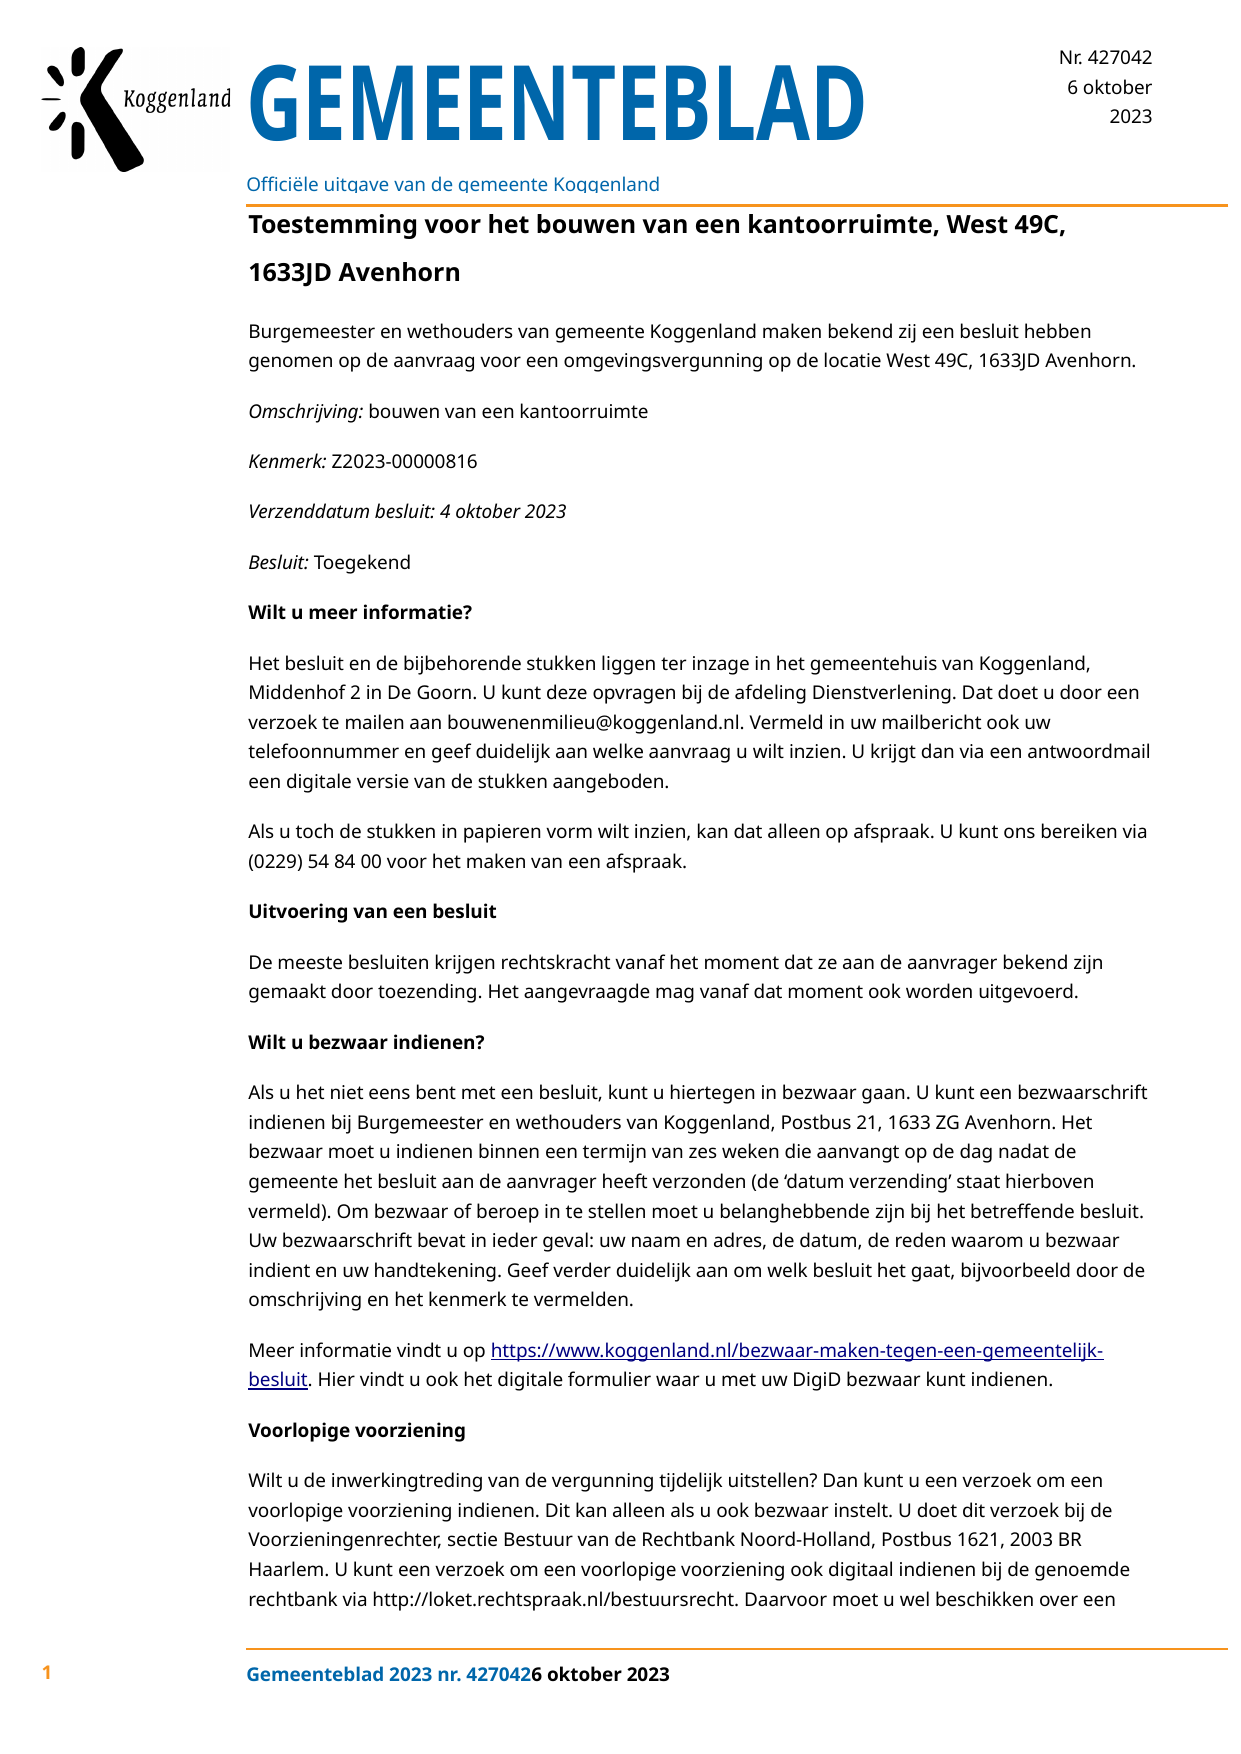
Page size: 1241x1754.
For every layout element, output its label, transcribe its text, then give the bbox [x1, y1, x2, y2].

text Kenmerk: Z2023-00000816 [248, 448, 1152, 474]
text Omschrijving: bouwen van een kantoorruimte [248, 398, 1152, 424]
text Als u toch de stukken in papieren vorm wilt inzien, kan dat alleen op afspraak. U kunt ons bereiken via (0229) 54 84 00 voor het maken van een afspraak. [248, 819, 1152, 874]
text Als u het niet eens bent met een besluit, kunt u hiertegen in bezwaar gaan. U kunt een bezwaarschrift indienen bij Burgemeester en wethouders van Koggenland, Postbus 21, 1633 ZG Avenhorn. Het bezwaar moet u indienen binnen een termijn van zes weken die aanvangt op de dag nadat de gemeente het besluit aan de aanvrager heeft verzonden (de ‘datum verzending’ staat hierboven vermeld). Om bezwaar of beroep in te stellen moet u belanghebbende zijn bij het betreffende besluit. Uw bezwaarschrift bevat in ieder geval: uw naam en adres, de datum, de reden waarom u bezwaar indient en uw handtekening. Geef verder duidelijk aan om welk besluit het gaat, bijvoorbeeld door de omschrijving en het kenmerk te vermelden. [248, 1079, 1152, 1312]
text Besluit: Toegekend [248, 549, 1152, 575]
text Voorlopige voorziening [248, 1417, 1152, 1443]
text Wilt u bezwaar indienen? [248, 1029, 1152, 1055]
text Het besluit en de bijbehorende stukken liggen ter inzage in het gemeentehuis van Koggenland, Middenhof 2 in De Goorn. U kunt deze opvragen bij de afdeling Dienstverlening. Dat doet u door een verzoek te mailen aan bouwenenmilieu@koggenland.nl. Vermeld in uw mailbericht ook uw telefoonnummer en geef duidelijk aan welke aanvraag u wilt inzien. U krijgt dan via een antwoordmail een digitale versie van de stukken aangeboden. [248, 650, 1152, 794]
text Verzenddatum besluit: 4 oktober 2023 [248, 499, 1152, 524]
text Wilt u meer informatie? [248, 599, 1152, 625]
text Meer informatie vindt u op https://www.koggenland.nl/bezwaar-maken-tegen-een-gemeentelijk-besluit. Hier vindt u ook het digitale formulier waar u met uw DigiD bezwaar kunt indienen. [248, 1337, 1152, 1392]
text Toestemming voor het bouwen van een kantoorruimte, West 49C, 1633JD Avenhorn [248, 207, 1152, 288]
text Uitvoering van een besluit [248, 899, 1152, 924]
text Wilt u de inwerkingtreding van de vergunning tijdelijk uitstellen? Dan kunt u een verzoek om een voorlopige voorziening indienen. Dit kan alleen als u ook bezwaar instelt. U doet dit verzoek bij de Voorzieningenrechter, sectie Bestuur van de Rechtbank Noord-Holland, Postbus 1621, 2003 BR Haarlem. U kunt een verzoek om een voorlopige voorziening ook digitaal indienen bij de genoemde rechtbank via http://loket.rechtspraak.nl/bestuursrecht. Daarvoor moet u wel beschikken over een [248, 1467, 1152, 1612]
picture [41, 47, 231, 172]
text De meeste besluiten krijgen rechtskracht vanaf het moment dat ze aan de aanvrager bekend zijn gemaakt door toezending. Het aangevraagde mag vanaf dat moment ook worden uitgevoerd. [248, 949, 1152, 1004]
text Burgemeester en wethouders van gemeente Koggenland maken bekend zij een besluit hebben genomen op de aanvraag voor een omgevingsvergunning op de locatie West 49C, 1633JD Avenhorn. [248, 318, 1152, 373]
